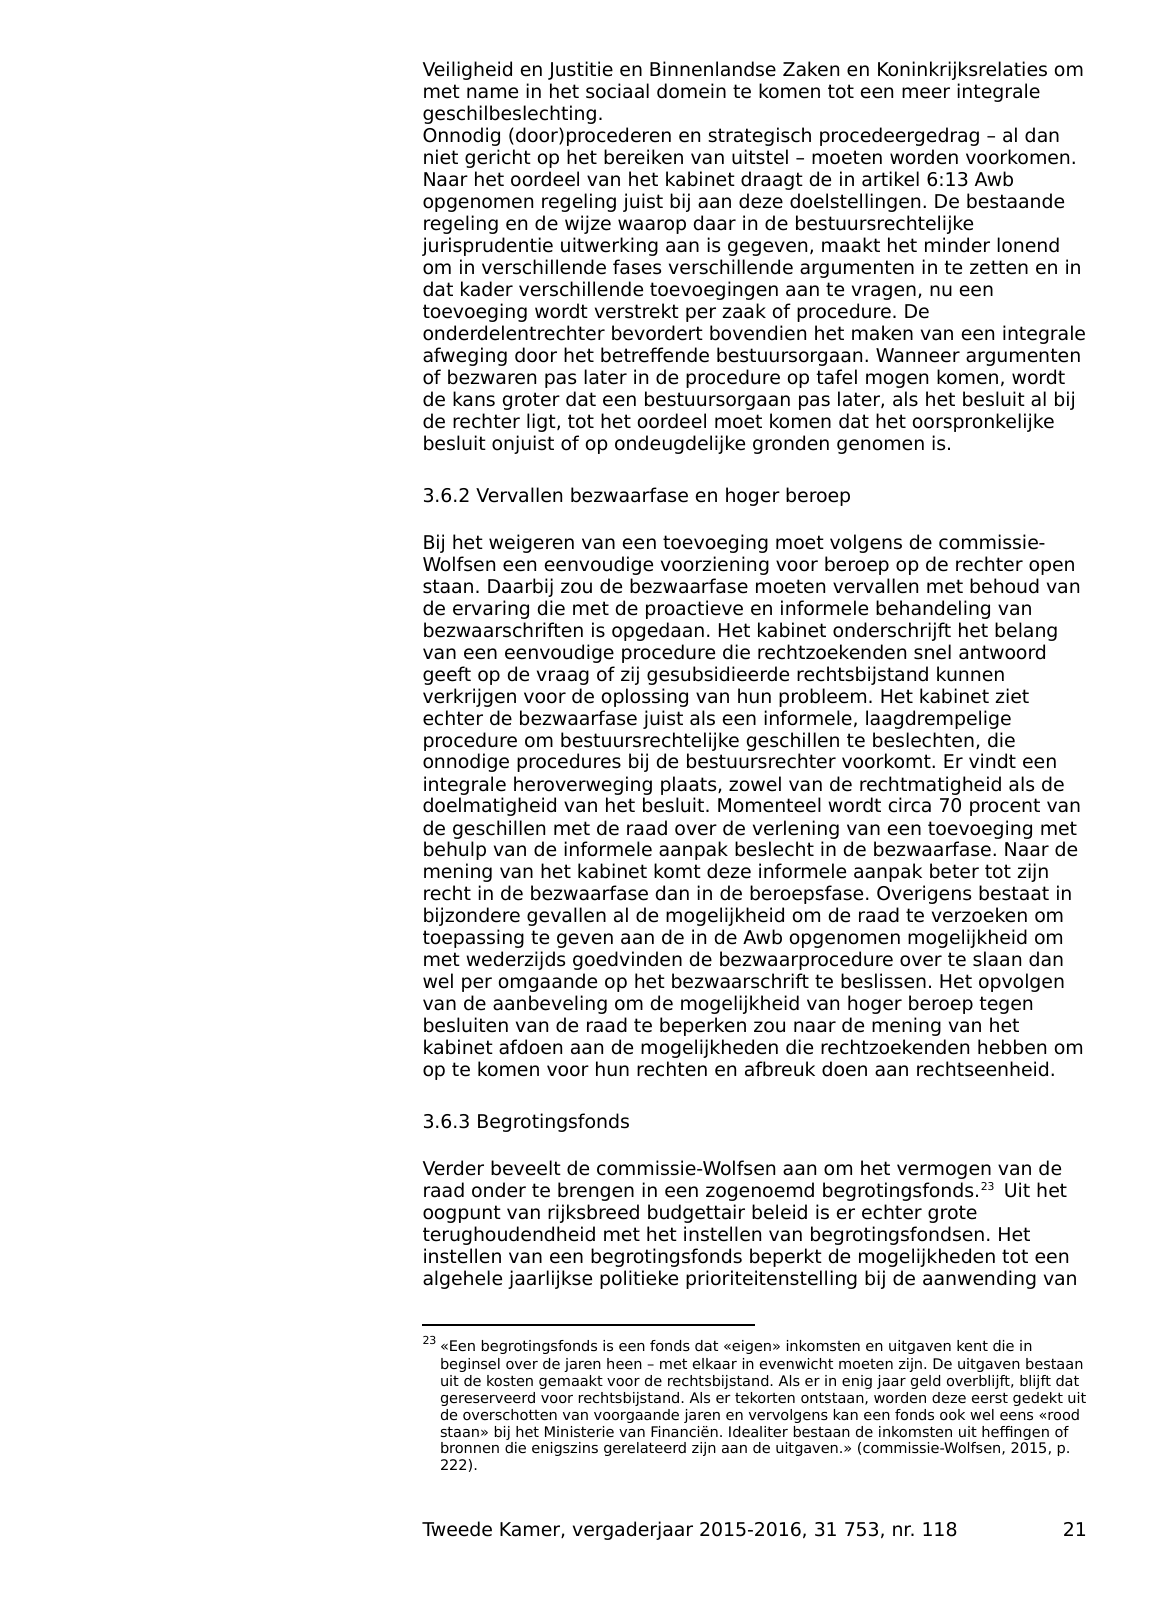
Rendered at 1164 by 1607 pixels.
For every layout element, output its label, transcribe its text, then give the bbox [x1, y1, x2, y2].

text Verder beveelt de commissie-Wolfsen aan om het vermogen van de raad onder te brengen in een zogenoemd begrotingsfonds. Uit het oogpunt van rijksbreed budgettair beleid is er echter grote terughoudendheid met het instellen van begrotingsfondsen. Het instellen van een begrotingsfonds beperkt de mogelijkheden tot een algehele jaarlijkse politieke prioriteitenstelling bij de aanwending van [422, 1158, 1087, 1290]
text Veiligheid en Justitie en Binnenlandse Zaken en Koninkrijksrelaties om met name in het sociaal domein te komen tot een meer integrale geschilbeslechting. [422, 59, 1087, 125]
text Bij het weigeren van een toevoeging moet volgens de commissie-Wolfsen een eenvoudige voorziening voor beroep op de rechter open staan. Daarbij zou de bezwaarfase moeten vervallen met behoud van de ervaring die met de proactieve en informele behandeling van bezwaarschriften is opgedaan. Het kabinet onderschrijft het belang van een eenvoudige procedure die rechtzoekenden snel antwoord geeft op de vraag of zij gesubsidieerde rechtsbijstand kunnen verkrijgen voor de oplossing van hun probleem. Het kabinet ziet echter de bezwaarfase juist als een informele, laagdrempelige procedure om bestuursrechtelijke geschillen te beslechten, die onnodige procedures bij de bestuursrechter voorkomt. Er vindt een integrale heroverweging plaats, zowel van de rechtmatigheid als de doelmatigheid van het besluit. Momenteel wordt circa 70 procent van de geschillen met de raad over de verlening van een toevoeging met behulp van de informele aanpak beslecht in de bezwaarfase. Naar de mening van het kabinet komt deze informele aanpak beter tot zijn recht in de bezwaarfase dan in de beroepsfase. Overigens bestaat in bijzondere gevallen al de mogelijkheid om de raad te verzoeken om toepassing te geven aan de in de Awb opgenomen mogelijkheid om met wederzijds goedvinden de bezwaarprocedure over te slaan dan wel per omgaande op het bezwaarschrift te beslissen. Het opvolgen van de aanbeveling om de mogelijkheid van hoger beroep tegen besluiten van de raad te beperken zou naar de mening van het kabinet afdoen aan de mogelijkheden die rechtzoekenden hebben om op te komen voor hun rechten en afbreuk doen aan rechtseenheid. [422, 532, 1087, 1081]
subtitle 3.6.2 Vervallen bezwaarfase en hoger beroep [422, 485, 1087, 507]
subtitle 3.6.3 Begrotingsfonds [422, 1111, 1087, 1133]
text Onnodig (door)procederen en strategisch procedeergedrag – al dan niet gericht op het bereiken van uitstel – moeten worden voorkomen. Naar het oordeel van het kabinet draagt de in artikel 6:13 Awb opgenomen regeling juist bij aan deze doelstellingen. De bestaande regeling en de wijze waarop daar in de bestuursrechtelijke jurisprudentie uitwerking aan is gegeven, maakt het minder lonend om in verschillende fases verschillende argumenten in te zetten en in dat kader verschillende toevoegingen aan te vragen, nu een toevoeging wordt verstrekt per zaak of procedure. De onderdelentrechter bevordert bovendien het maken van een integrale afweging door het betreffende bestuursorgaan. Wanneer argumenten of bezwaren pas later in de procedure op tafel mogen komen, wordt de kans groter dat een bestuursorgaan pas later, als het besluit al bij de rechter ligt, tot het oordeel moet komen dat het oorspronkelijke besluit onjuist of op ondeugdelijke gronden genomen is. [422, 125, 1087, 455]
text «Een begrotingsfonds is een fonds dat «eigen» inkomsten en uitgaven kent die in beginsel over de jaren heen – met elkaar in evenwicht moeten zijn. De uitgaven bestaan uit de kosten gemaakt voor de rechtsbijstand. Als er in enig jaar geld overblijft, blijft dat gereserveerd voor rechtsbijstand. Als er tekorten ontstaan, worden deze eerst gedekt uit de overschotten van voorgaande jaren en vervolgens kan een fonds ook wel eens «rood staan» bij het Ministerie van Financiën. Idealiter bestaan de inkomsten uit heffingen of bronnen die enigszins gerelateerd zijn aan de uitgaven.» (commissie-Wolfsen, 2015, p. 222). [422, 1334, 1087, 1474]
